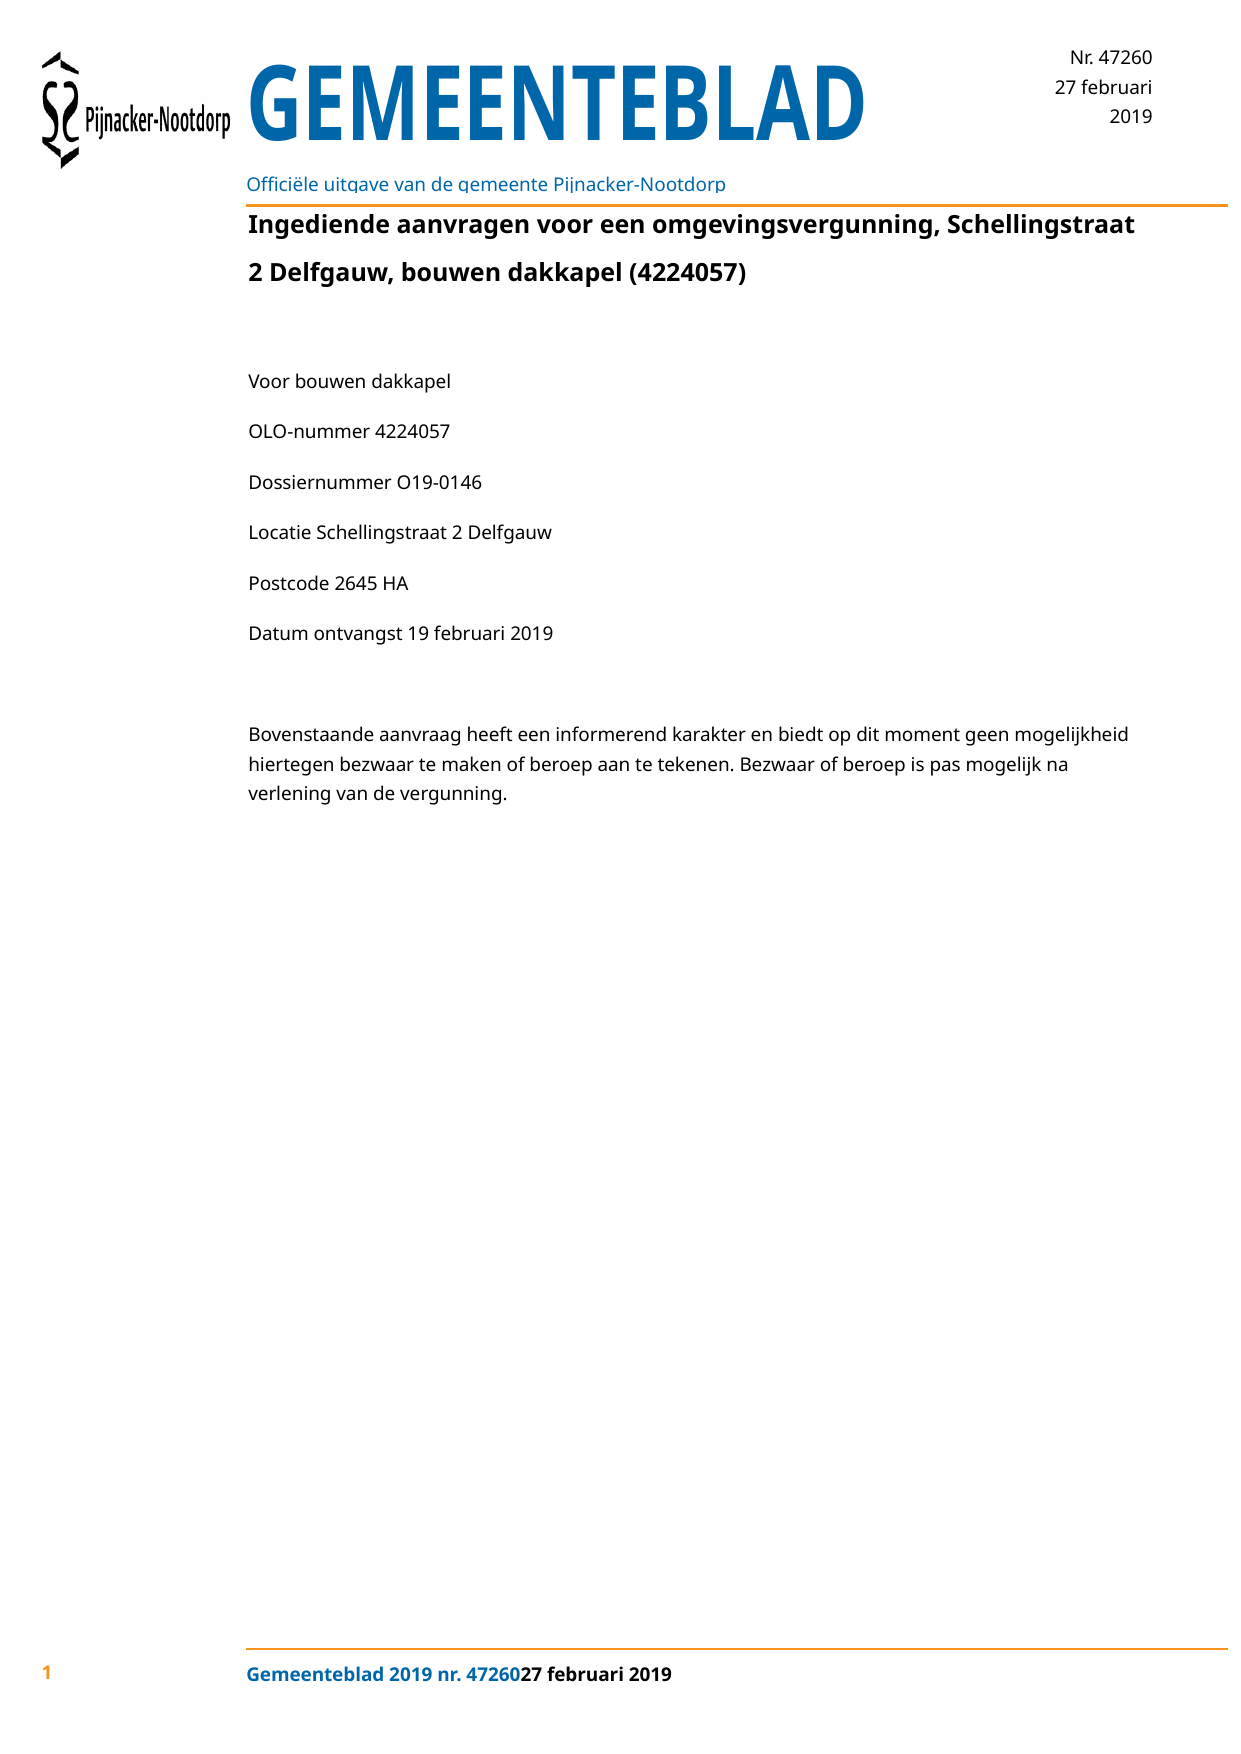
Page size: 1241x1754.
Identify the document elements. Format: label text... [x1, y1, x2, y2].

text Locatie Schellingstraat 2 Delfgauw [248, 519, 1152, 545]
text Voor bouwen dakkapel [248, 368, 1152, 394]
text Bovenstaande aanvraag heeft een informerend karakter en biedt op dit moment geen mogelijkheid hiertegen bezwaar te maken of beroep aan te tekenen. Bezwaar of beroep is pas mogelijk na verlening van de vergunning. [248, 721, 1152, 806]
text Postcode 2645 HA [248, 570, 1152, 596]
text Ingediende aanvragen voor een omgevingsvergunning, Schellingstraat 2 Delfgauw, bouwen dakkapel (4224057) [248, 207, 1152, 288]
text Datum ontvangst 19 februari 2019 [248, 620, 1152, 646]
text OLO-nummer 4224057 [248, 419, 1152, 444]
picture [41, 47, 231, 172]
text Dossiernummer O19-0146 [248, 469, 1152, 495]
